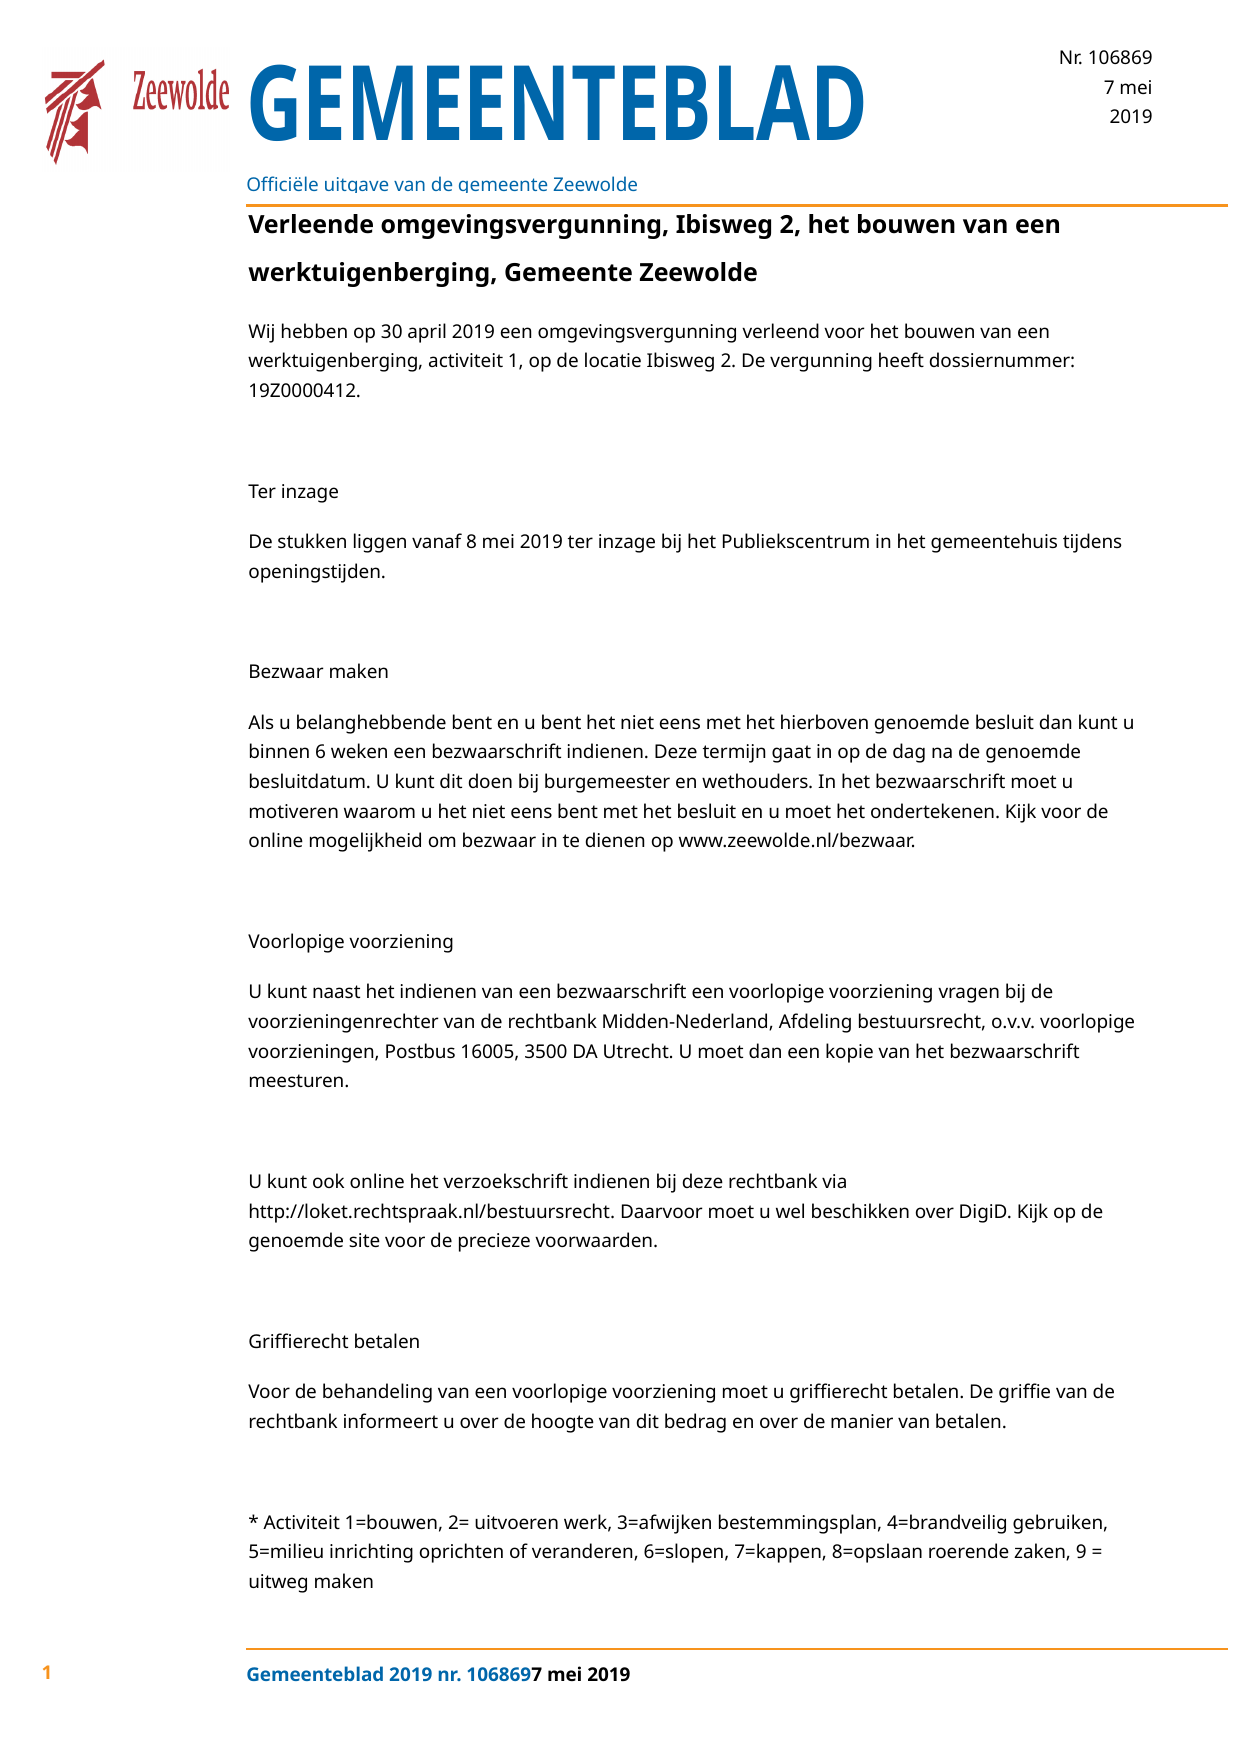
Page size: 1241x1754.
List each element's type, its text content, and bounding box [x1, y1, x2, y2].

text U kunt ook online het verzoekschrift indienen bij deze rechtbank via http://loket.rechtspraak.nl/bestuursrecht. Daarvoor moet u wel beschikken over DigiD. Kijk op de genoemde site voor de precieze voorwaarden. [248, 1168, 1152, 1253]
text U kunt naast het indienen van een bezwaarschrift een voorlopige voorziening vragen bij de voorzieningenrechter van de rechtbank Midden-Nederland, Afdeling bestuursrecht, o.v.v. voorlopige voorzieningen, Postbus 16005, 3500 DA Utrecht. U moet dan een kopie van het bezwaarschrift meesturen. [248, 979, 1152, 1093]
text Als u belanghebbende bent en u bent het niet eens met het hierboven genoemde besluit dan kunt u binnen 6 weken een bezwaarschrift indienen. Deze termijn gaat in op de dag na de genoemde besluitdatum. U kunt dit doen bij burgemeester en wethouders. In het bezwaarschrift moet u motiveren waarom u het niet eens bent met het besluit en u moet het ondertekenen. Kijk voor de online mogelijkheid om bezwaar in te dienen op www.zeewolde.nl/bezwaar. [248, 709, 1152, 853]
text Verleende omgevingsvergunning, Ibisweg 2, het bouwen van een werktuigenberging, Gemeente Zeewolde [248, 207, 1152, 288]
text Voor de behandeling van een voorlopige voorziening moet u griffierecht betalen. De griffie van de rechtbank informeert u over de hoogte van dit bedrag en over de manier van betalen. [248, 1379, 1152, 1434]
text * Activiteit 1=bouwen, 2= uitvoeren werk, 3=afwijken bestemmingsplan, 4=brandveilig gebruiken, 5=milieu inrichting oprichten of veranderen, 6=slopen, 7=kappen, 8=opslaan roerende zaken, 9 = uitweg maken [248, 1509, 1152, 1594]
text Wij hebben op 30 april 2019 een omgevingsvergunning verleend voor het bouwen van een werktuigenberging, activiteit 1, op de locatie Ibisweg 2. De vergunning heeft dossiernummer: 19Z0000412. [248, 318, 1152, 403]
text Voorlopige voorziening [248, 928, 1152, 954]
text Griffierecht betalen [248, 1328, 1152, 1354]
text Ter inzage [248, 478, 1152, 504]
picture [41, 47, 231, 172]
text De stukken liggen vanaf 8 mei 2019 ter inzage bij het Publiekscentrum in het gemeentehuis tijdens openingstijden. [248, 528, 1152, 584]
text Bezwaar maken [248, 659, 1152, 684]
